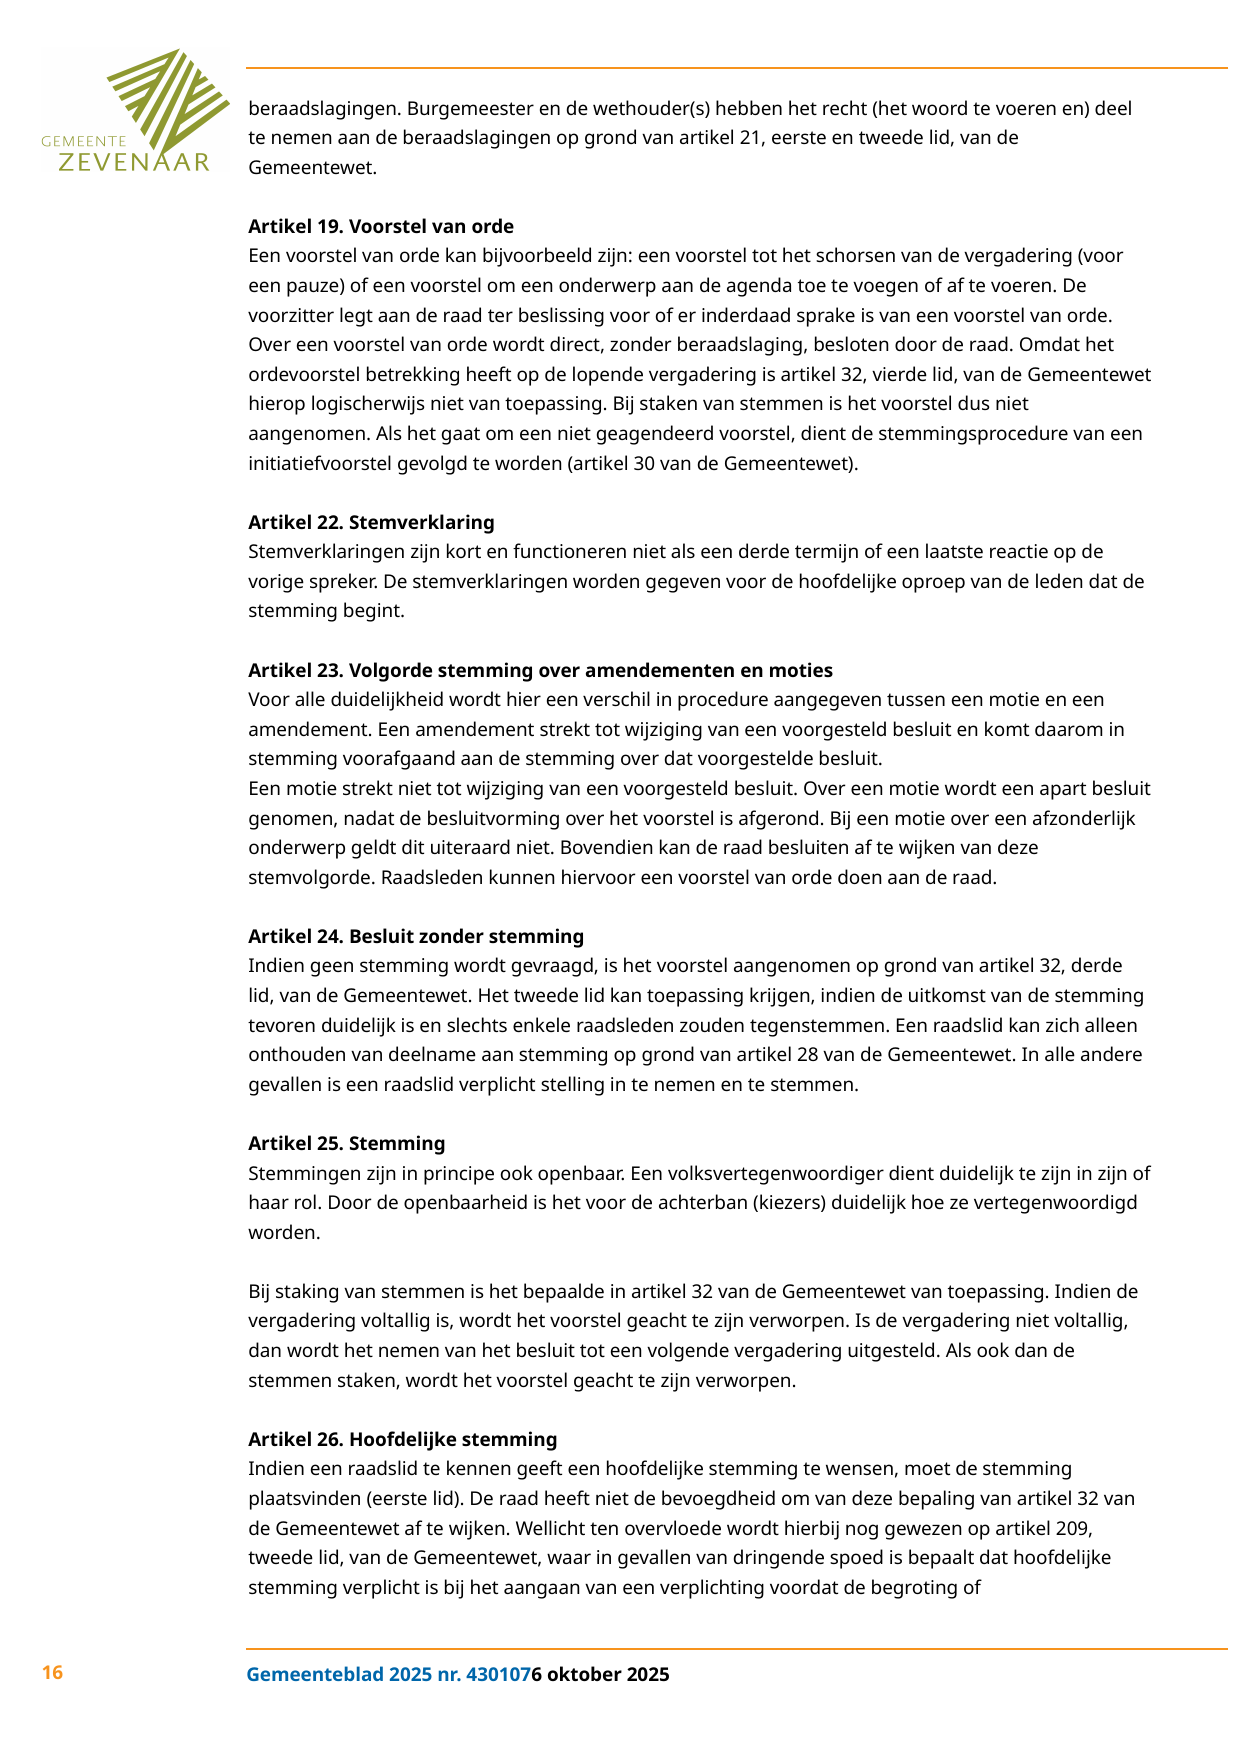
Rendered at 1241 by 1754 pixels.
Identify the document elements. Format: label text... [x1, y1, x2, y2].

text Artikel 19. Voorstel van orde [248, 213, 1152, 239]
text Indien een raadslid te kennen geeft een hoofdelijke stemming te wensen, moet de stemming plaatsvinden (eerste lid). De raad heeft niet de bevoegdheid om van deze bepaling van artikel 32 van de Gemeentewet af te wijken. Wellicht ten overvloede wordt hierbij nog gewezen op artikel 209, tweede lid, van de Gemeentewet, waar in gevallen van dringende spoed is bepaalt dat hoofdelijke stemming verplicht is bij het aangaan van een verplichting voordat de begroting of [248, 1456, 1152, 1600]
text Artikel 25. Stemming [248, 1130, 1152, 1156]
text Stemverklaringen zijn kort en functioneren niet als een derde termijn of een laatste reactie op de vorige spreker. De stemverklaringen worden gegeven voor de hoofdelijke oproep van de leden dat de stemming begint. [248, 538, 1152, 623]
text Indien geen stemming wordt gevraagd, is het voorstel aangenomen op grond van artikel 32, derde lid, van de Gemeentewet. Het tweede lid kan toepassing krijgen, indien de uitkomst van de stemming tevoren duidelijk is en slechts enkele raadsleden zouden tegenstemmen. Een raadslid kan zich alleen onthouden van deelname aan stemming op grond van artikel 28 van de Gemeentewet. In alle andere gevallen is een raadslid verplicht stelling in te nemen en te stemmen. [248, 953, 1152, 1097]
text Bij staking van stemmen is het bepaalde in artikel 32 van de Gemeentewet van toepassing. Indien de vergadering voltallig is, wordt het voorstel geacht te zijn verworpen. Is de vergadering niet voltallig, dan wordt het nemen van het besluit tot een volgende vergadering uitgesteld. Als ook dan de stemmen staken, wordt het voorstel geacht te zijn verworpen. [248, 1278, 1152, 1393]
text beraadslagingen. Burgemeester en de wethouder(s) hebben het recht (het woord te voeren en) deel te nemen aan de beraadslagingen op grond van artikel 21, eerste en tweede lid, van de Gemeentewet. [248, 95, 1152, 180]
text Artikel 24. Besluit zonder stemming [248, 923, 1152, 949]
picture [41, 47, 231, 172]
text Artikel 22. Stemverklaring [248, 509, 1152, 535]
text Artikel 23. Volgorde stemming over amendementen en moties [248, 657, 1152, 683]
text Een voorstel van orde kan bijvoorbeeld zijn: een voorstel tot het schorsen van de vergadering (voor een pauze) of een voorstel om een onderwerp aan de agenda toe te voegen of af te voeren. De voorzitter legt aan de raad ter beslissing voor of er inderdaad sprake is van een voorstel van orde. Over een voorstel van orde wordt direct, zonder beraadslaging, besloten door de raad. Omdat het ordevoorstel betrekking heeft op de lopende vergadering is artikel 32, vierde lid, van de Gemeentewet hierop logischerwijs niet van toepassing. Bij staken van stemmen is het voorstel dus niet aangenomen. Als het gaat om een niet geagendeerd voorstel, dient de stemmingsprocedure van een initiatiefvoorstel gevolgd te worden (artikel 30 van de Gemeentewet). [248, 243, 1152, 476]
text Voor alle duidelijkheid wordt hier een verschil in procedure aangegeven tussen een motie en een amendement. Een amendement strekt tot wijziging van een voorgesteld besluit en komt daarom in stemming voorafgaand aan de stemming over dat voorgestelde besluit. [248, 686, 1152, 771]
text Artikel 26. Hoofdelijke stemming [248, 1426, 1152, 1452]
text Stemmingen zijn in principe ook openbaar. Een volksvertegenwoordiger dient duidelijk te zijn in zijn of haar rol. Door de openbaarheid is het voor de achterban (kiezers) duidelijk hoe ze vertegenwoordigd worden. [248, 1160, 1152, 1245]
text Een motie strekt niet tot wijziging van een voorgesteld besluit. Over een motie wordt een apart besluit genomen, nadat de besluitvorming over het voorstel is afgerond. Bij een motie over een afzonderlijk onderwerp geldt dit uiteraard niet. Bovendien kan de raad besluiten af te wijken van deze stemvolgorde. Raadsleden kunnen hiervoor een voorstel van orde doen aan de raad. [248, 775, 1152, 890]
